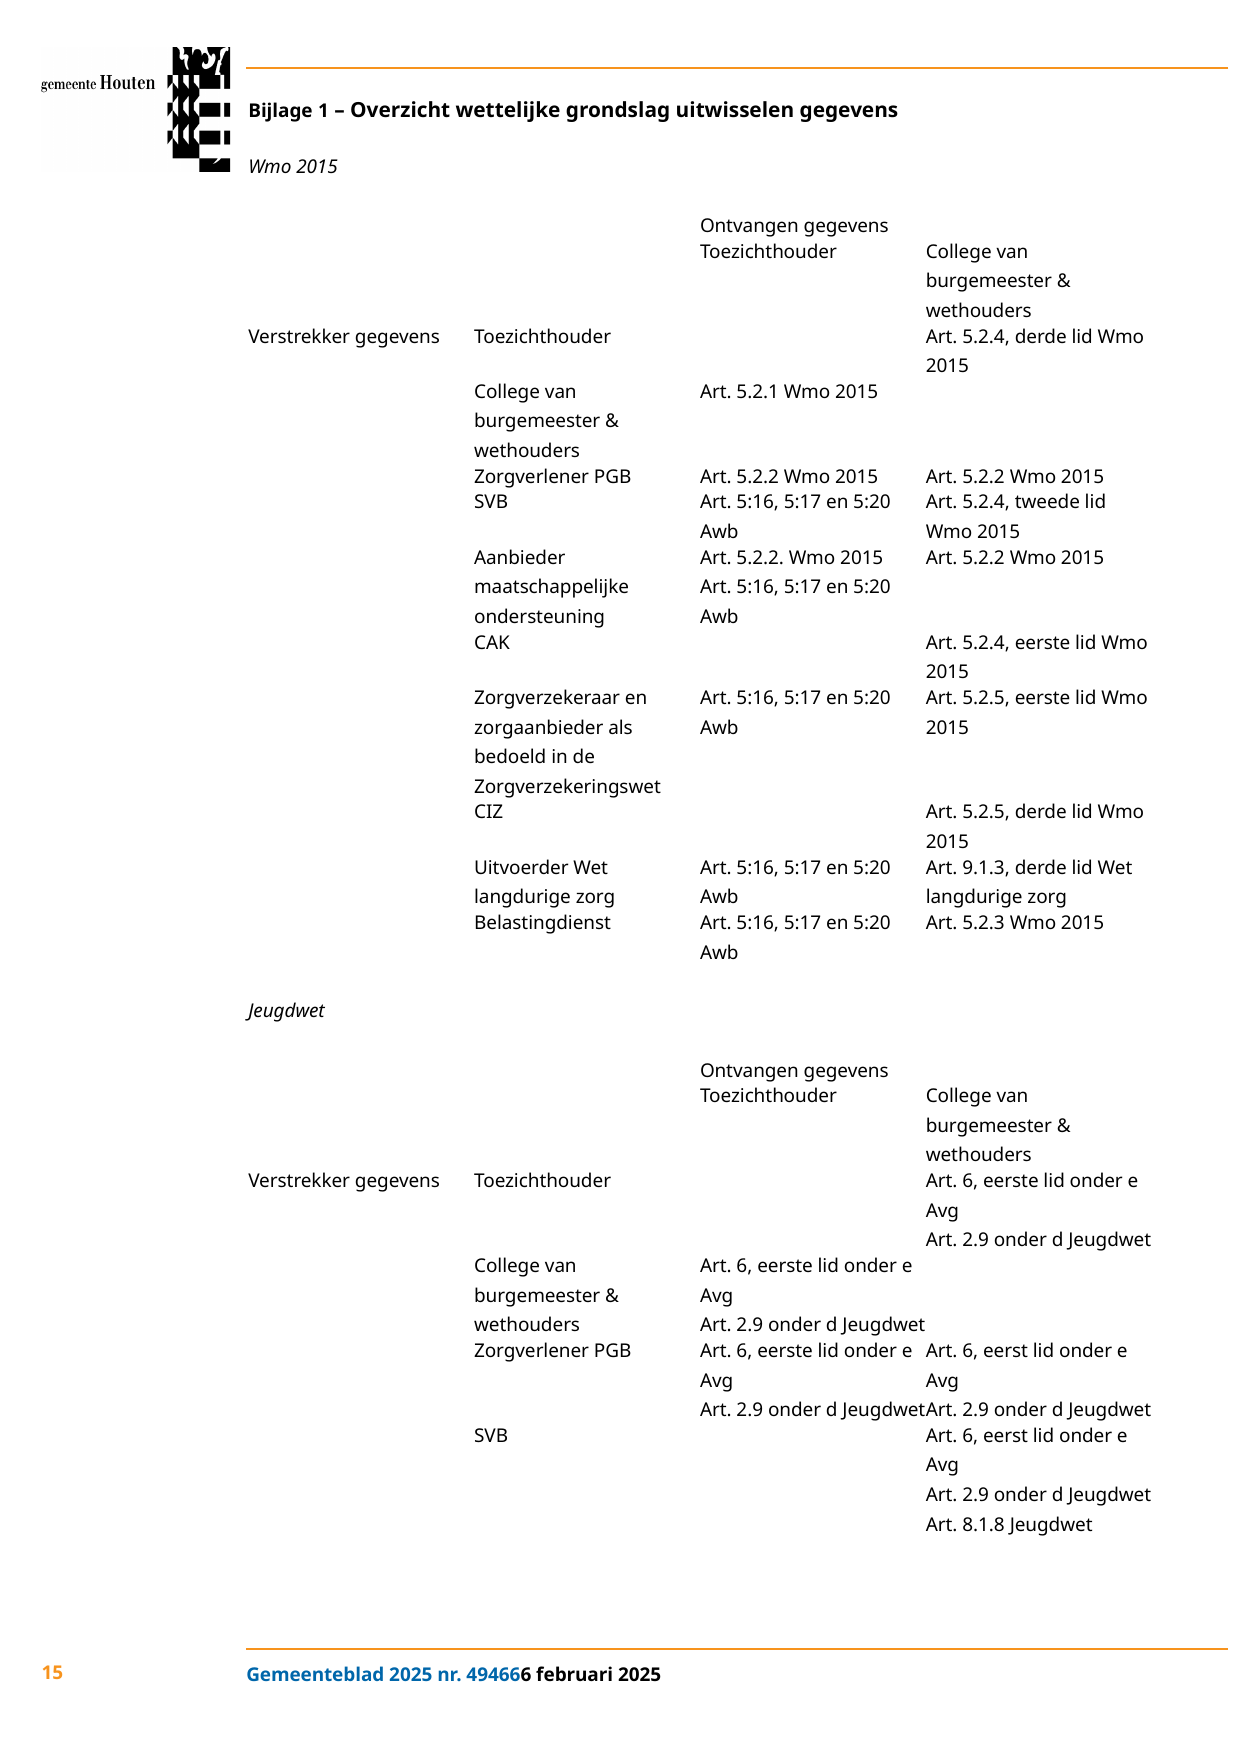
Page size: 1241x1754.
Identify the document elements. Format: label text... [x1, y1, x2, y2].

table_cell SVB [474, 1422, 700, 1537]
table_cell [700, 799, 926, 854]
table_cell Art. 6, eerst lid onder e Avg Art. 2.9 onder d Jeugdwet [926, 1337, 1152, 1422]
table_cell Art. 5:16, 5:17 en 5:20 Awb [700, 684, 926, 799]
table_cell Toezichthouder [474, 323, 700, 378]
table_cell Art. 5.2.3 Wmo 2015 [926, 909, 1152, 965]
table_cell [700, 1168, 926, 1252]
table_cell College van burgemeester & wethouders [926, 1083, 1152, 1167]
table_header Ontvangen gegevens [700, 212, 1152, 238]
table_cell [700, 1422, 926, 1537]
table_cell Uitvoerder Wet langdurige zorg [474, 854, 700, 909]
table_cell [926, 1252, 1152, 1337]
table_cell Toezichthouder [700, 1083, 926, 1167]
table_cell Art. 5.2.1 Wmo 2015 [700, 378, 926, 463]
table_cell CIZ [474, 799, 700, 854]
table_cell [700, 323, 926, 378]
picture [41, 47, 231, 172]
table_cell Art. 5.2.4, eerste lid Wmo 2015 [926, 629, 1152, 684]
table_cell [926, 378, 1152, 463]
table_cell College van burgemeester & wethouders [474, 378, 700, 463]
table_cell SVB [474, 489, 700, 544]
table_cell College van burgemeester & wethouders [474, 1252, 700, 1337]
table_cell Verstrekker gegevens [248, 1168, 474, 1537]
table_cell Art. 5:16, 5:17 en 5:20 Awb [700, 489, 926, 544]
table_cell CAK [474, 629, 700, 684]
table_cell Art. 5:16, 5:17 en 5:20 Awb [700, 854, 926, 909]
table_cell Art. 5.2.4, derde lid Wmo 2015 [926, 323, 1152, 378]
table_header [248, 212, 700, 323]
table_cell Art. 6, eerste lid onder e Avg Art. 2.9 onder d Jeugdwet [700, 1252, 926, 1337]
table_cell Art. 5:16, 5:17 en 5:20 Awb [700, 909, 926, 965]
table_cell Art. 5.2.2 Wmo 2015 [926, 463, 1152, 489]
table_cell College van burgemeester & wethouders [926, 238, 1152, 323]
table_cell Art. 5.2.4, tweede lid Wmo 2015 [926, 489, 1152, 544]
table_cell Art. 9.1.3, derde lid Wet langdurige zorg [926, 854, 1152, 909]
table_cell Art. 6, eerste lid onder e Avg Art. 2.9 onder d Jeugdwet [926, 1168, 1152, 1252]
table_cell Art. 6, eerst lid onder e Avg Art. 2.9 onder d Jeugdwet Art. 8.1.8 Jeugdwet [926, 1422, 1152, 1537]
table_cell Art. 5.2.2 Wmo 2015 [926, 544, 1152, 629]
table_cell Zorgverlener PGB [474, 463, 700, 489]
table_cell Art. 5.2.2 Wmo 2015 [700, 463, 926, 489]
table_cell Aanbieder maatschappelijke ondersteuning [474, 544, 700, 629]
table_cell Toezichthouder [700, 238, 926, 323]
text Jeugdwet [248, 997, 1152, 1023]
table_cell Verstrekker gegevens [248, 323, 474, 965]
table_cell Belastingdienst [474, 909, 700, 965]
table_cell Zorgverlener PGB [474, 1337, 700, 1422]
table_cell Zorgverzekeraar en zorgaanbieder als bedoeld in de Zorgverzekeringswet [474, 684, 700, 799]
table_cell Toezichthouder [474, 1168, 700, 1252]
table_cell Art. 5.2.5, eerste lid Wmo 2015 [926, 684, 1152, 799]
table_cell [700, 629, 926, 684]
text Wmo 2015 [248, 153, 1152, 179]
table_cell Art. 5.2.2. Wmo 2015 Art. 5:16, 5:17 en 5:20 Awb [700, 544, 926, 629]
table_cell Art. 5.2.5, derde lid Wmo 2015 [926, 799, 1152, 854]
table_cell Art. 6, eerste lid onder e Avg Art. 2.9 onder d Jeugdwet [700, 1337, 926, 1422]
table_header Ontvangen gegevens [700, 1057, 1152, 1082]
table_header [248, 1057, 700, 1167]
text Bijlage 1 – Overzicht wettelijke grondslag uitwisselen gegevens [248, 95, 1152, 123]
